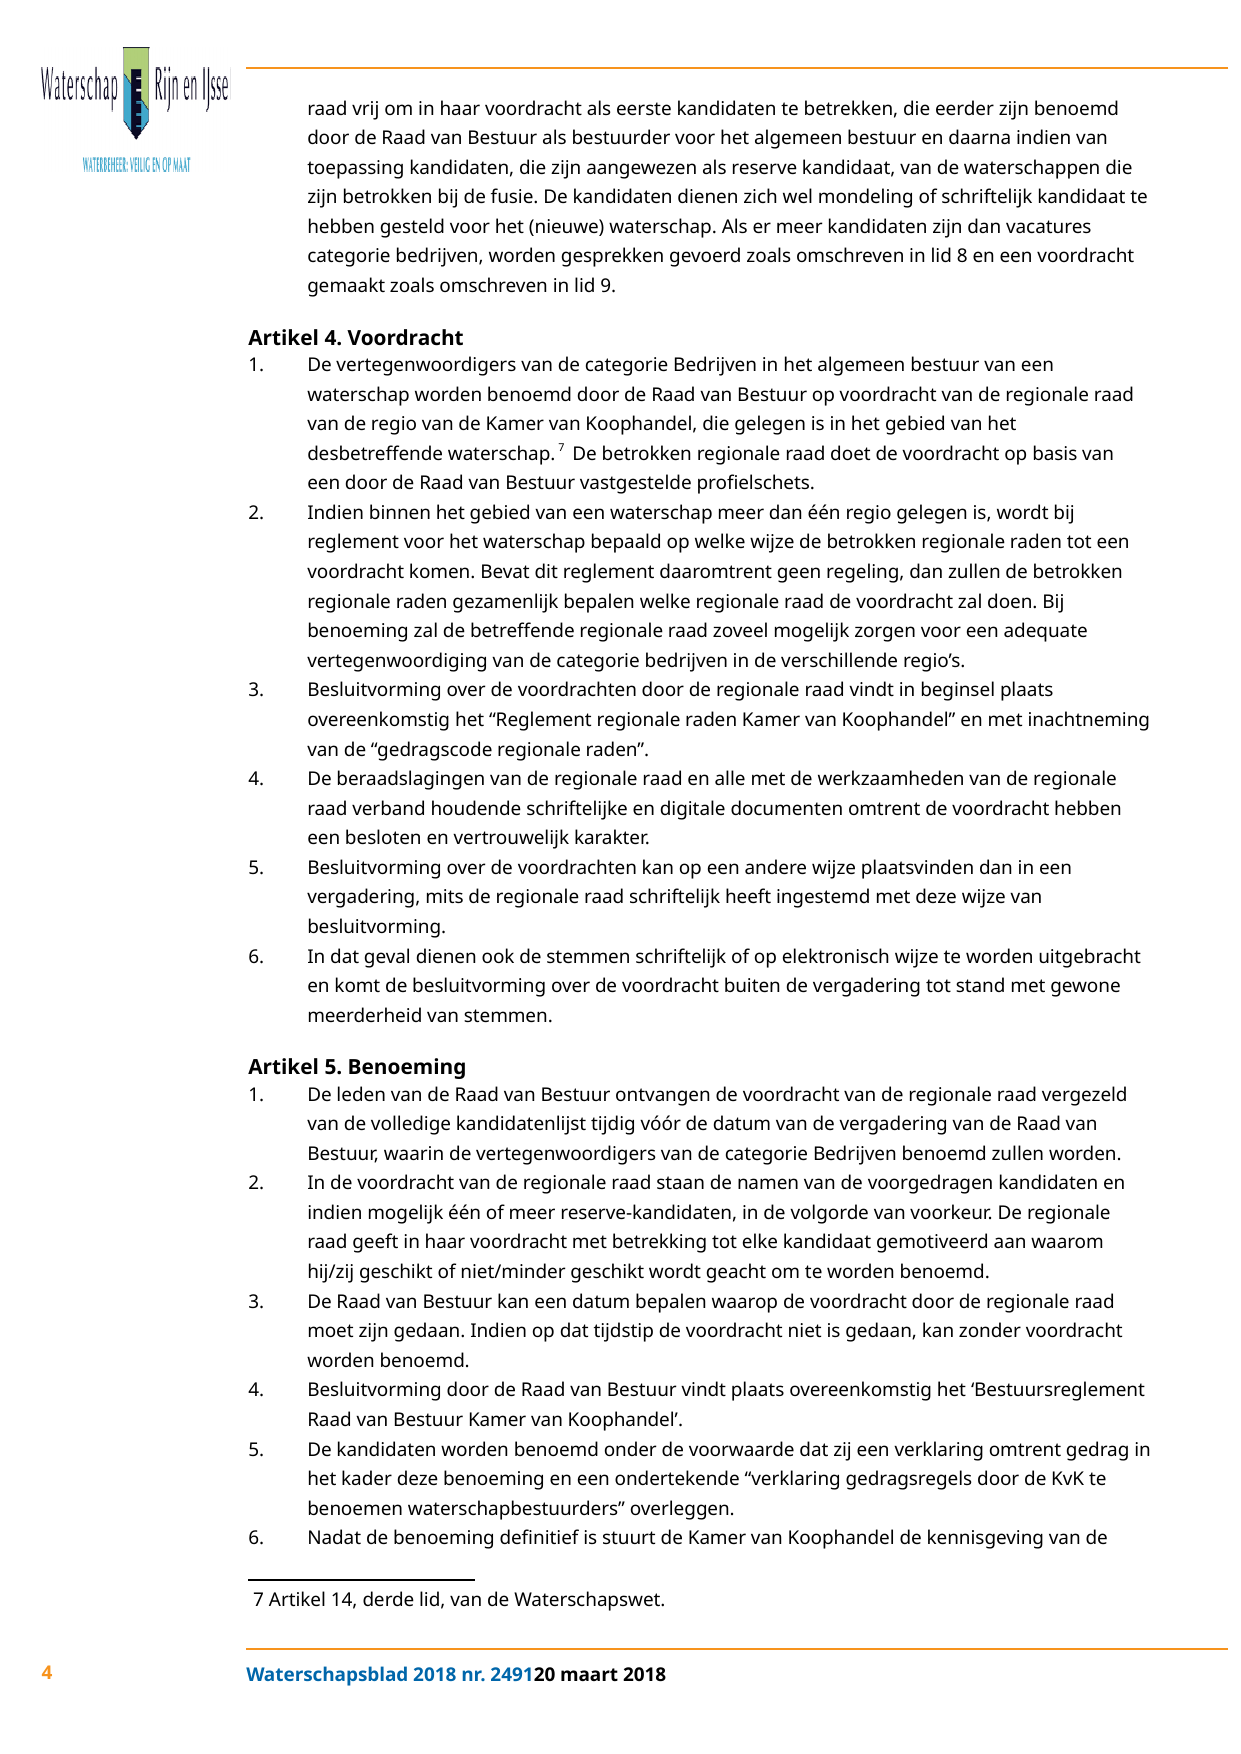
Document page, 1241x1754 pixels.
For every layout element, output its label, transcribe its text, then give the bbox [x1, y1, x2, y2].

list Besluitvorming over de voordrachten door de regionale raad vindt in beginsel plaats overeenkomstig het “Reglement regionale raden Kamer van Koophandel” en met inachtneming van de “gedragscode regionale raden”. [248, 677, 1152, 761]
list De Raad van Bestuur kan een datum bepalen waarop de voordracht door de regionale raad moet zijn gedaan. Indien op dat tijdstip de voordracht niet is gedaan, kan zonder voordracht worden benoemd. [248, 1288, 1152, 1373]
list In dat geval dienen ook de stemmen schriftelijk of op elektronisch wijze te worden uitgebracht en komt de besluitvorming over de voordracht buiten de vergadering tot stand met gewone meerderheid van stemmen. [248, 943, 1152, 1028]
list raad vrij om in haar voordracht als eerste kandidaten te betrekken, die eerder zijn benoemd door de Raad van Bestuur als bestuurder voor het algemeen bestuur en daarna indien van toepassing kandidaten, die zijn aangewezen als reserve kandidaat, van de waterschappen die zijn betrokken bij de fusie. De kandidaten dienen zich wel mondeling of schriftelijk kandidaat te hebben gesteld voor het (nieuwe) waterschap. Als er meer kandidaten zijn dan vacatures categorie bedrijven, worden gesprekken gevoerd zoals omschreven in lid 8 en een voordracht gemaakt zoals omschreven in lid 9. [248, 95, 1152, 298]
picture [41, 47, 231, 172]
list De beraadslagingen van de regionale raad en alle met de werkzaamheden van de regionale raad verband houdende schriftelijke en digitale documenten omtrent de voordracht hebben een besloten en vertrouwelijk karakter. [248, 765, 1152, 850]
text Artikel 4. Voordracht [248, 323, 1152, 351]
list Indien binnen het gebied van een waterschap meer dan één regio gelegen is, wordt bij reglement voor het waterschap bepaald op welke wijze de betrokken regionale raden tot een voordracht komen. Bevat dit reglement daaromtrent geen regeling, dan zullen de betrokken regionale raden gezamenlijk bepalen welke regionale raad de voordracht zal doen. Bij benoeming zal de betreffende regionale raad zoveel mogelijk zorgen voor een adequate vertegenwoordiging van de categorie bedrijven in de verschillende regio’s. [248, 499, 1152, 673]
list Artikel 14, derde lid, van de Waterschapswet. [248, 1586, 1152, 1612]
list De kandidaten worden benoemd onder de voorwaarde dat zij een verklaring omtrent gedrag in het kader deze benoeming en een ondertekende “verklaring gedragsregels door de KvK te benoemen waterschapbestuurders” overleggen. [248, 1436, 1152, 1521]
list Besluitvorming over de voordrachten kan op een andere wijze plaatsvinden dan in een vergadering, mits de regionale raad schriftelijk heeft ingestemd met deze wijze van besluitvorming. [248, 854, 1152, 939]
list In de voordracht van de regionale raad staan de namen van de voorgedragen kandidaten en indien mogelijk één of meer reserve-kandidaten, in de volgorde van voorkeur. De regionale raad geeft in haar voordracht met betrekking tot elke kandidaat gemotiveerd aan waarom hij/zij geschikt of niet/minder geschikt wordt geacht om te worden benoemd. [248, 1169, 1152, 1284]
list De vertegenwoordigers van de categorie Bedrijven in het algemeen bestuur van een waterschap worden benoemd door de Raad van Bestuur op voordracht van de regionale raad van de regio van de Kamer van Koophandel, die gelegen is in het gebied van het desbetreffende waterschap. De betrokken regionale raad doet de voordracht op basis van een door de Raad van Bestuur vastgestelde profielschets. [248, 351, 1152, 495]
list Nadat de benoeming definitief is stuurt de Kamer van Koophandel de kennisgeving van de [248, 1524, 1152, 1550]
list Besluitvorming door de Raad van Bestuur vindt plaats overeenkomstig het ‘Bestuursreglement Raad van Bestuur Kamer van Koophandel’. [248, 1377, 1152, 1432]
text Artikel 5. Benoeming [248, 1052, 1152, 1081]
list De leden van de Raad van Bestuur ontvangen de voordracht van de regionale raad vergezeld van de volledige kandidatenlijst tijdig vóór de datum van de vergadering van de Raad van Bestuur, waarin de vertegenwoordigers van de categorie Bedrijven benoemd zullen worden. [248, 1081, 1152, 1166]
